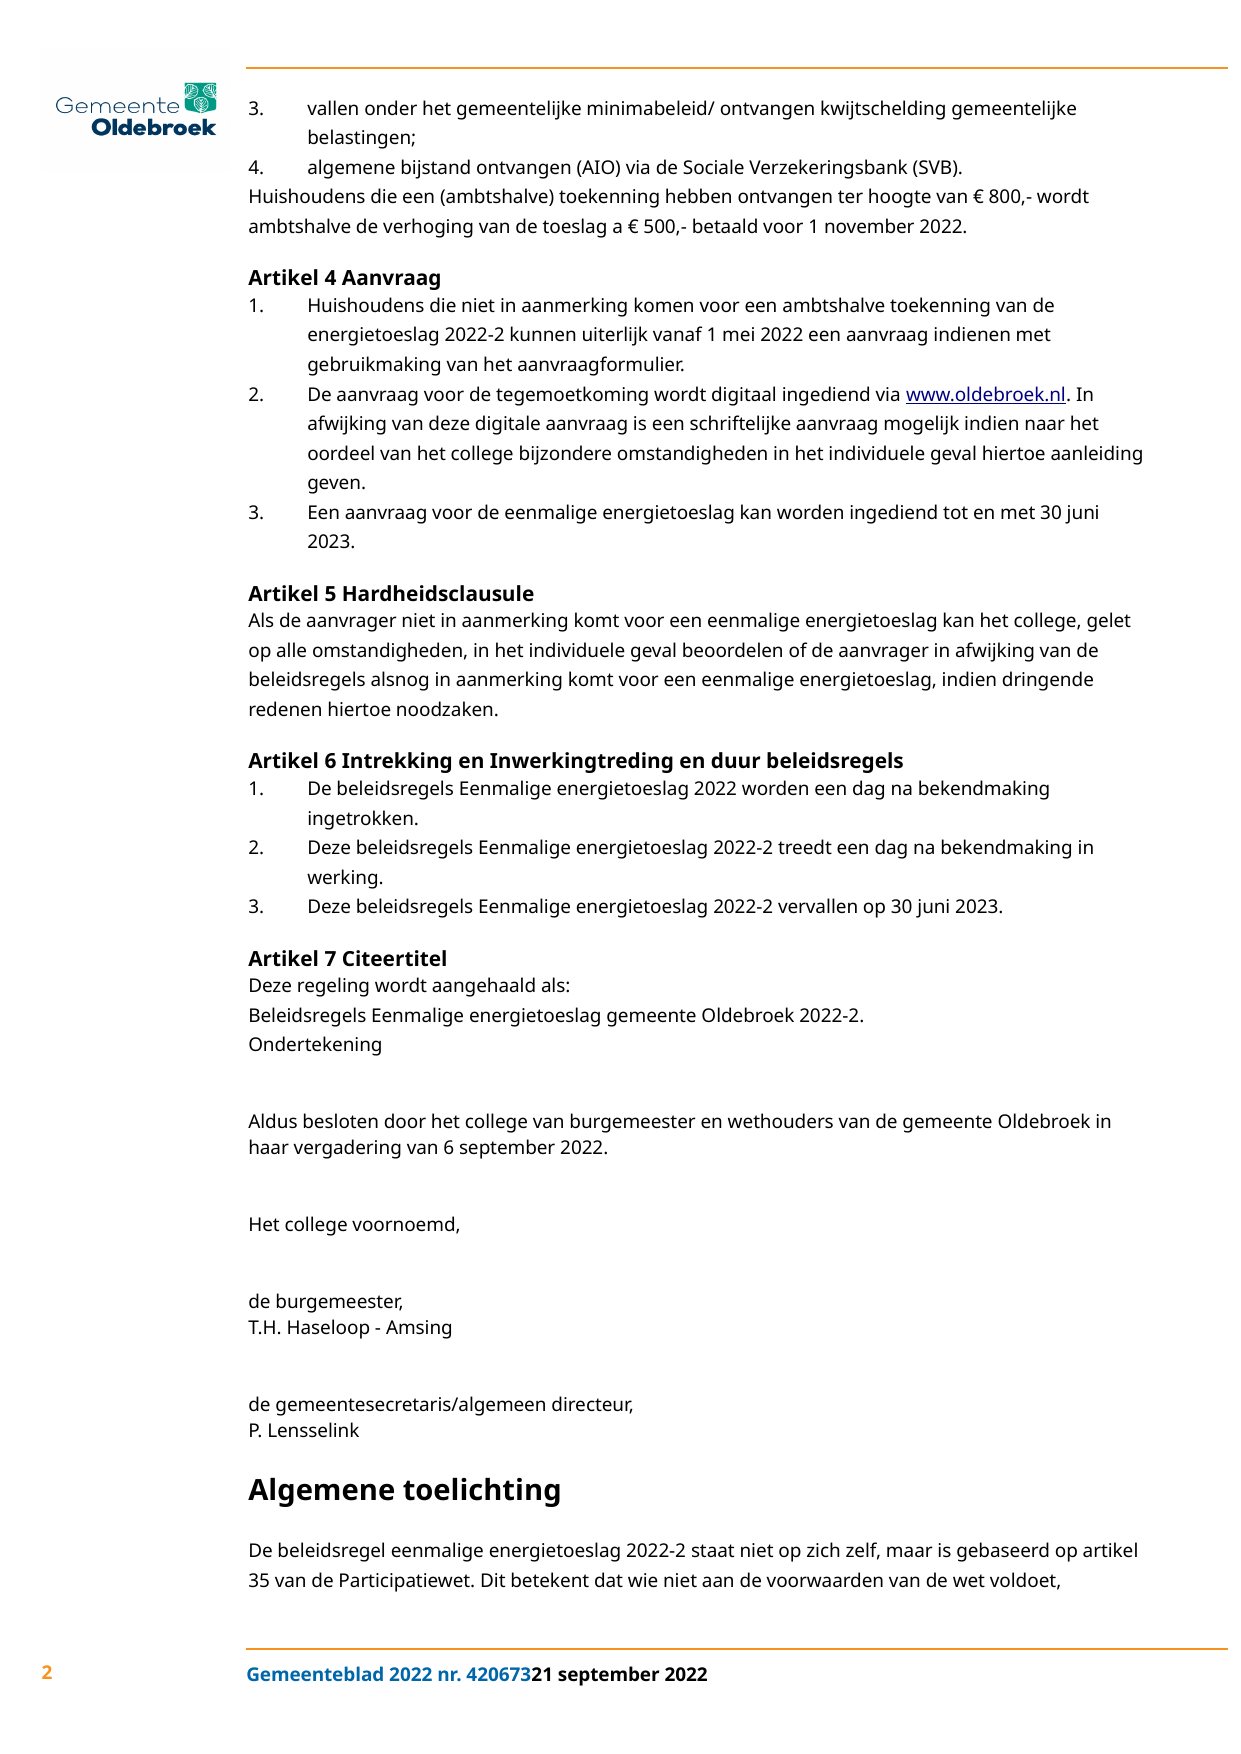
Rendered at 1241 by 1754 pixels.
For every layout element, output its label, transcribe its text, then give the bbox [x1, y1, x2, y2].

list vallen onder het gemeentelijke minimabeleid/ ontvangen kwijtschelding gemeentelijke belastingen; [248, 95, 1152, 150]
text Artikel 4 Aanvraag [248, 263, 1152, 292]
list Huishoudens die niet in aanmerking komen voor een ambtshalve toekenning van de energietoeslag 2022-2 kunnen uiterlijk vanaf 1 mei 2022 een aanvraag indienen met gebruikmaking van het aanvraagformulier. [248, 292, 1152, 377]
text Deze regeling wordt aangehaald als: [248, 972, 1152, 998]
list Deze beleidsregels Eenmalige energietoeslag 2022-2 treedt een dag na bekendmaking in werking. [248, 834, 1152, 889]
list Een aanvraag voor de eenmalige energietoeslag kan worden ingediend tot en met 30 juni 2023. [248, 499, 1152, 554]
text Artikel 6 Intrekking en Inwerkingtreding en duur beleidsregels [248, 747, 1152, 775]
list De beleidsregels Eenmalige energietoeslag 2022 worden een dag na bekendmaking ingetrokken. [248, 775, 1152, 830]
text de gemeentesecretaris/algemeen directeur, [248, 1392, 1152, 1417]
text Artikel 7 Citeertitel [248, 944, 1152, 972]
picture [41, 47, 231, 172]
text Het college voornoemd, [248, 1212, 1152, 1237]
text De beleidsregel eenmalige energietoeslag 2022-2 staat niet op zich zelf, maar is gebaseerd op artikel 35 van de Participatiewet. Dit betekent dat wie niet aan de voorwaarden van de wet voldoet, [248, 1538, 1152, 1593]
text Huishoudens die een (ambtshalve) toekenning hebben ontvangen ter hoogte van € 800,- wordt ambtshalve de verhoging van de toeslag a € 500,- betaald voor 1 november 2022. [248, 183, 1152, 239]
text P. Lensselink [248, 1417, 1152, 1443]
text Beleidsregels Eenmalige energietoeslag gemeente Oldebroek 2022-2. [248, 1002, 1152, 1028]
text Ondertekening [248, 1031, 1152, 1057]
list algemene bijstand ontvangen (AIO) via de Sociale Verzekeringsbank (SVB). [248, 154, 1152, 180]
text Als de aanvrager niet in aanmerking komt voor een eenmalige energietoeslag kan het college, gelet op alle omstandigheden, in het individuele geval beoordelen of de aanvrager in afwijking van de beleidsregels alsnog in aanmerking komt voor een eenmalige energietoeslag, indien dringende redenen hiertoe noodzaken. [248, 607, 1152, 722]
text T.H. Haseloop - Amsing [248, 1314, 1152, 1340]
list De aanvraag voor de tegemoetkoming wordt digitaal ingediend via www.oldebroek.nl. In afwijking van deze digitale aanvraag is een schriftelijke aanvraag mogelijk indien naar het oordeel van het college bijzondere omstandigheden in het individuele geval hiertoe aanleiding geven. [248, 381, 1152, 495]
text Algemene toelichting [248, 1469, 1152, 1508]
text Artikel 5 Hardheidsclausule [248, 579, 1152, 607]
text de burgemeester, [248, 1289, 1152, 1314]
list Deze beleidsregels Eenmalige energietoeslag 2022-2 vervallen op 30 juni 2023. [248, 893, 1152, 919]
text Aldus besloten door het college van burgemeester en wethouders van de gemeente Oldebroek in haar vergadering van 6 september 2022. [248, 1109, 1152, 1160]
